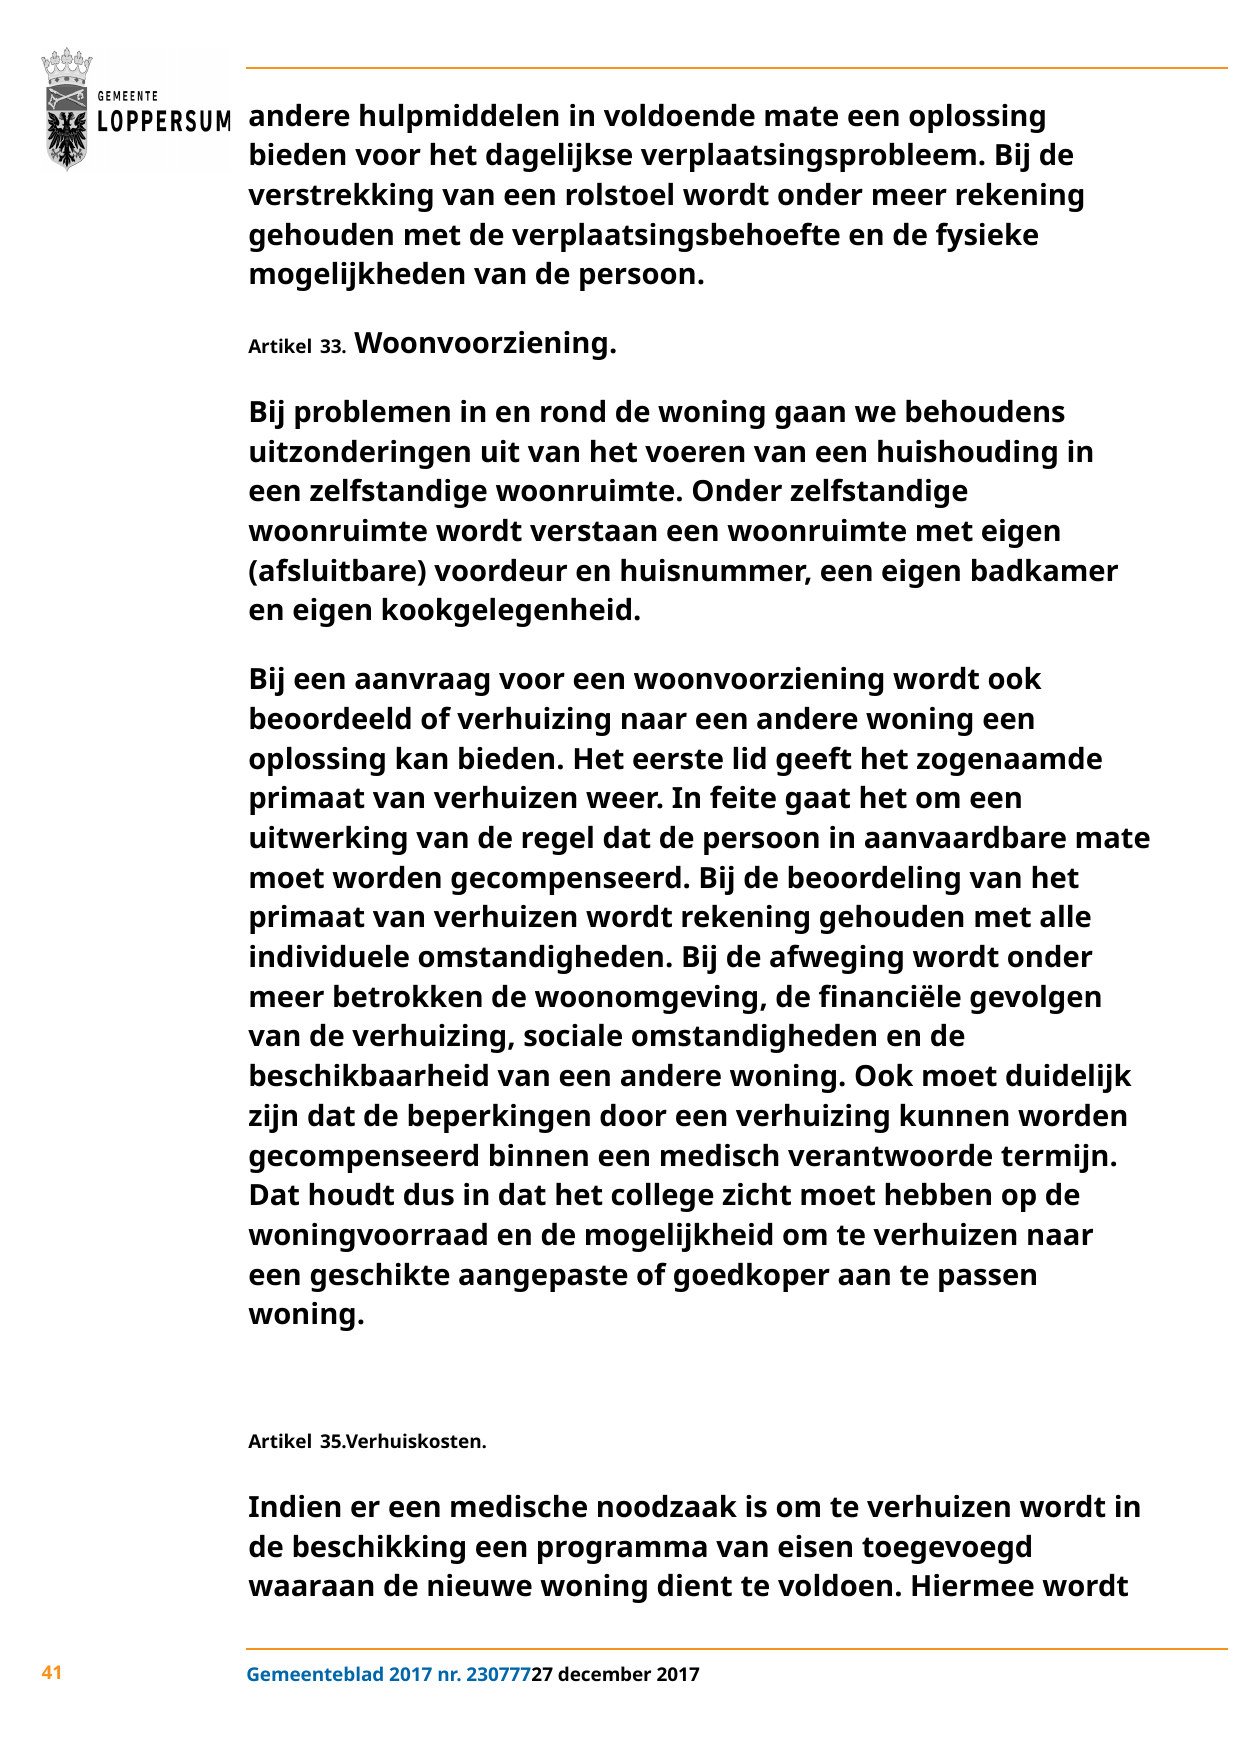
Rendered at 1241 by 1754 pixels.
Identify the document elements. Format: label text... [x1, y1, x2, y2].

text andere hulpmiddelen in voldoende mate een oplossing bieden voor het dagelijkse verplaatsingsprobleem. Bij de verstrekking van een rolstoel wordt onder meer rekening gehouden met de verplaatsingsbehoefte en de fysieke mogelijkheden van de persoon. [248, 95, 1152, 293]
picture [41, 47, 231, 172]
text Indien er een medische noodzaak is om te verhuizen wordt in de beschikking een programma van eisen toegevoegd waaraan de nieuwe woning dient te voldoen. Hiermee wordt [248, 1486, 1152, 1605]
text Bij problemen in en rond de woning gaan we behoudens uitzonderingen uit van het voeren van een huishouding in een zelfstandige woonruimte. Onder zelfstandige woonruimte wordt verstaan een woonruimte met eigen (afsluitbare) voordeur en huisnummer, een eigen badkamer en eigen kookgelegenheid. [248, 391, 1152, 629]
text Artikel 35.Verhuiskosten. [248, 1417, 1152, 1457]
text Artikel 33. Woonvoorziening. [248, 322, 1152, 362]
text Bij een aanvraag voor een woonvoorziening wordt ook beoordeeld of verhuizing naar een andere woning een oplossing kan bieden. Het eerste lid geeft het zogenaamde primaat van verhuizen weer. In feite gaat het om een uitwerking van de regel dat de persoon in aanvaardbare mate moet worden gecompenseerd. Bij de beoordeling van het primaat van verhuizen wordt rekening gehouden met alle individuele omstandigheden. Bij de afweging wordt onder meer betrokken de woonomgeving, de financiële gevolgen van de verhuizing, sociale omstandigheden en de beschikbaarheid van een andere woning. Ook moet duidelijk zijn dat de beperkingen door een verhuizing kunnen worden gecompenseerd binnen een medisch verantwoorde termijn. Dat houdt dus in dat het college zicht moet hebben op de woningvoorraad en de mogelijkheid om te verhuizen naar een geschikte aangepaste of goedkoper aan te passen woning. [248, 658, 1152, 1333]
